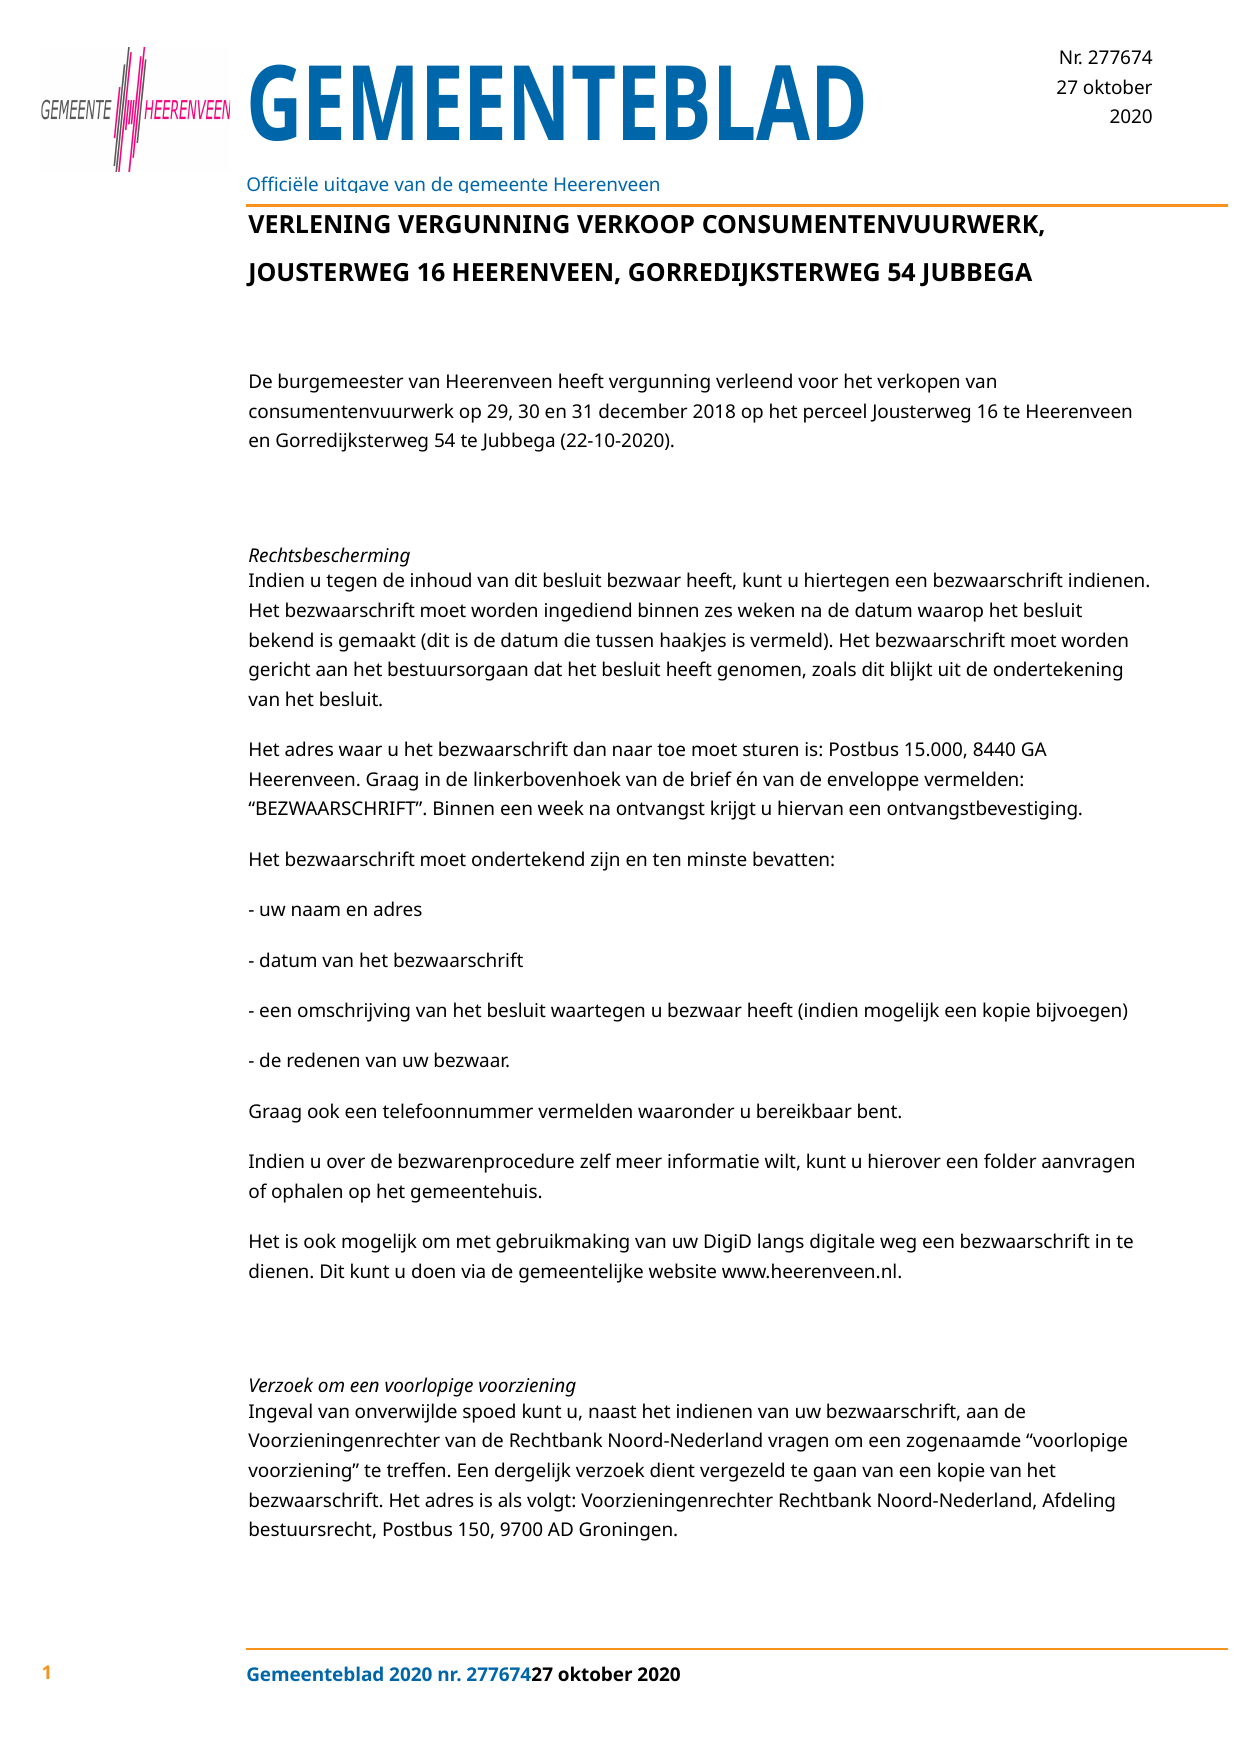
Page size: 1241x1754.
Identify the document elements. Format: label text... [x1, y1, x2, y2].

text Het adres waar u het bezwaarschrift dan naar toe moet sturen is: Postbus 15.000, 8440 GA Heerenveen. Graag in de linkerbovenhoek van de brief én van de enveloppe vermelden: “BEZWAARSCHRIFT”. Binnen een week na ontvangst krijgt u hiervan een ontvangstbevestiging. [248, 736, 1152, 821]
text Verzoek om een voorlopige voorziening [248, 1372, 1152, 1398]
picture [41, 47, 231, 172]
text VERLENING VERGUNNING VERKOOP CONSUMENTENVUURWERK, JOUSTERWEG 16 HEERENVEEN, GORREDIJKSTERWEG 54 JUBBEGA [248, 207, 1152, 288]
text Indien u over de bezwarenprocedure zelf meer informatie wilt, kunt u hierover een folder aanvragen of ophalen op het gemeentehuis. [248, 1148, 1152, 1204]
text Het is ook mogelijk om met gebruikmaking van uw DigiD langs digitale weg een bezwaarschrift in te dienen. Dit kunt u doen via de gemeentelijke website www.heerenveen.nl. [248, 1228, 1152, 1284]
text Indien u tegen de inhoud van dit besluit bezwaar heeft, kunt u hiertegen een bezwaarschrift indienen. Het bezwaarschrift moet worden ingediend binnen zes weken na de datum waarop het besluit bekend is gemaakt (dit is de datum die tussen haakjes is vermeld). Het bezwaarschrift moet worden gericht aan het bestuursorgaan dat het besluit heeft genomen, zoals dit blijkt uit de ondertekening van het besluit. [248, 568, 1152, 712]
text Het bezwaarschrift moet ondertekend zijn en ten minste bevatten: [248, 846, 1152, 872]
text - uw naam en adres [248, 896, 1152, 922]
text Graag ook een telefoonnummer vermelden waaronder u bereikbaar bent. [248, 1098, 1152, 1124]
text De burgemeester van Heerenveen heeft vergunning verleend voor het verkopen van consumentenvuurwerk op 29, 30 en 31 december 2018 op het perceel Jousterweg 16 te Heerenveen en Gorredijksterweg 54 te Jubbega (22-10-2020). [248, 368, 1152, 453]
text - een omschrijving van het besluit waartegen u bezwaar heeft (indien mogelijk een kopie bijvoegen) [248, 997, 1152, 1023]
text - datum van het bezwaarschrift [248, 947, 1152, 972]
text Rechtsbescherming [248, 542, 1152, 568]
text Ingeval van onverwijlde spoed kunt u, naast het indienen van uw bezwaarschrift, aan de Voorzieningenrechter van de Rechtbank Noord-Nederland vragen om een zogenaamde “voorlopige voorziening” te treffen. Een dergelijk verzoek dient vergezeld te gaan van een kopie van het bezwaarschrift. Het adres is als volgt: Voorzieningenrechter Rechtbank Noord-Nederland, Afdeling bestuursrecht, Postbus 150, 9700 AD Groningen. [248, 1398, 1152, 1542]
text - de redenen van uw bezwaar. [248, 1048, 1152, 1073]
